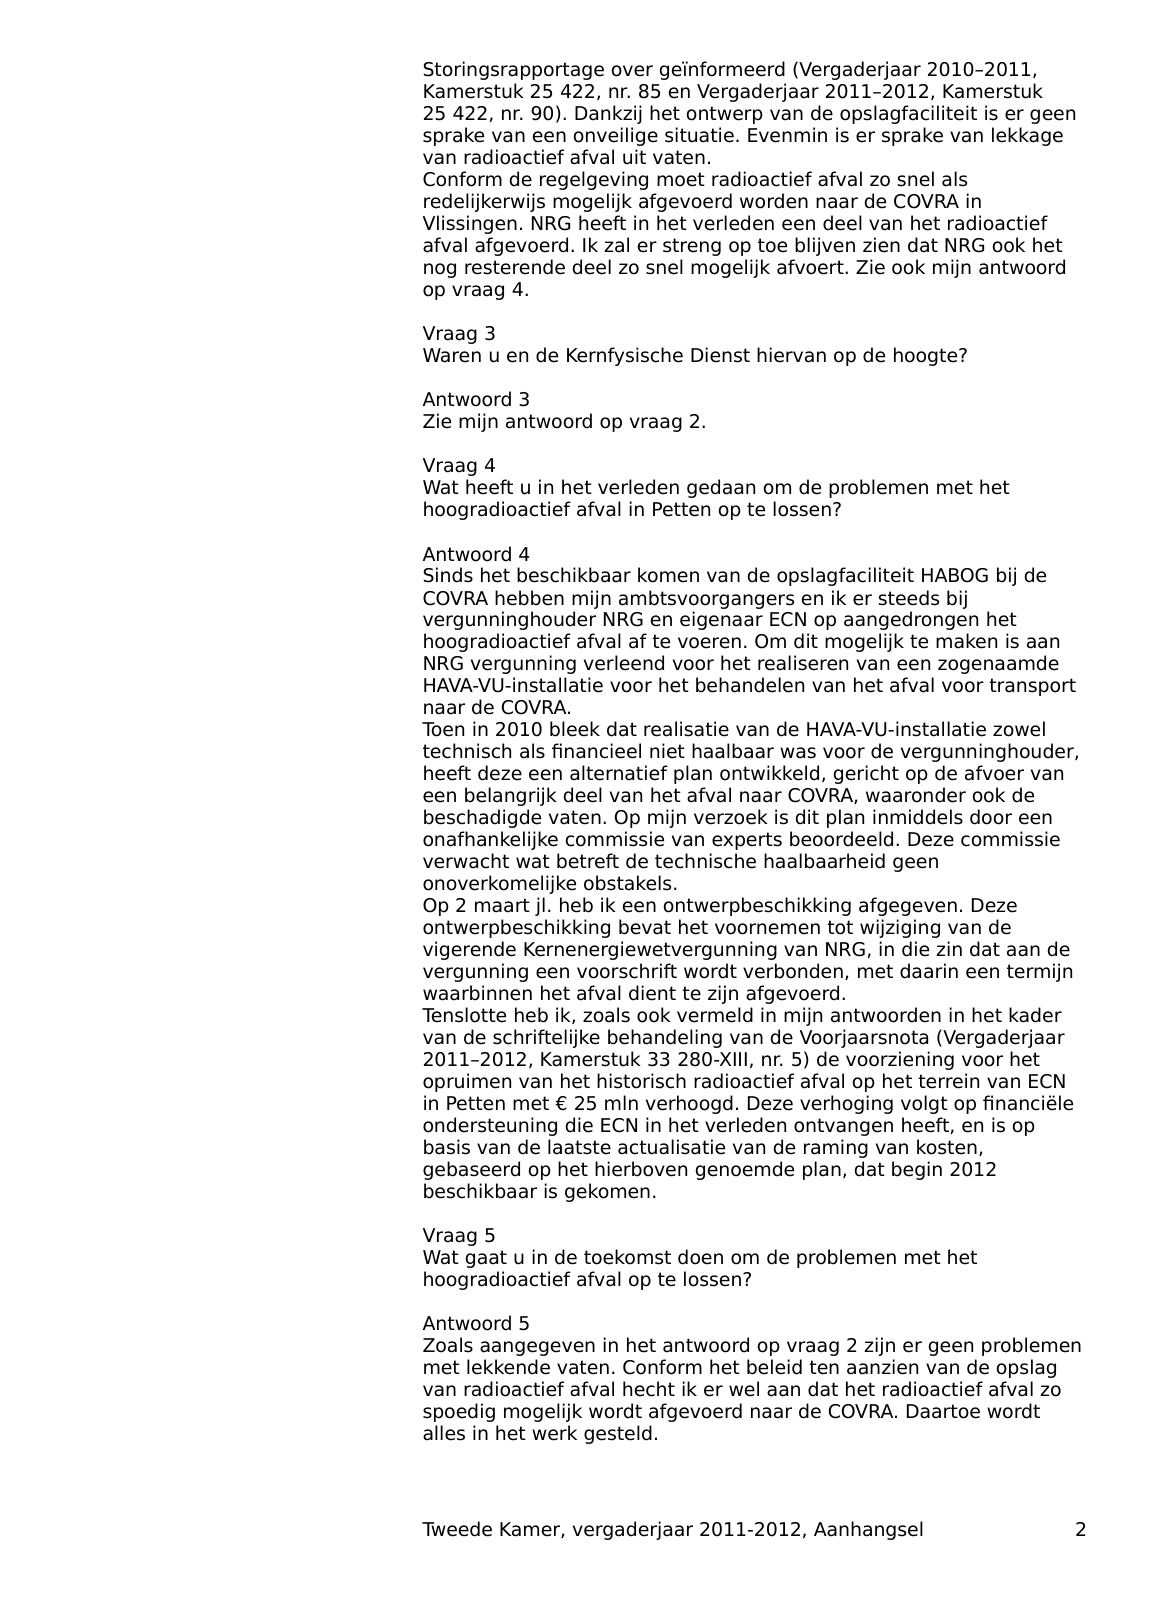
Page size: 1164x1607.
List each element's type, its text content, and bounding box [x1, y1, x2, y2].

text Antwoord 3 [422, 389, 1087, 411]
text Tenslotte heb ik, zoals ook vermeld in mijn antwoorden in het kader van de schriftelijke behandeling van de Voorjaarsnota (Vergaderjaar 2011–2012, Kamerstuk 33 280-XIII, nr. 5) de voorziening voor het opruimen van het historisch radioactief afval op het terrein van ECN in Petten met € 25 mln verhoogd. Deze verhoging volgt op financiële ondersteuning die ECN in het verleden ontvangen heeft, en is op basis van de laatste actualisatie van de raming van kosten, gebaseerd op het hierboven genoemde plan, dat begin 2012 beschikbaar is gekomen. [422, 1005, 1087, 1203]
text Storingsrapportage over geïnformeerd (Vergaderjaar 2010–2011, Kamerstuk 25 422, nr. 85 en Vergaderjaar 2011–2012, Kamerstuk 25 422, nr. 90). Dankzij het ontwerp van de opslagfaciliteit is er geen sprake van een onveilige situatie. Evenmin is er sprake van lekkage van radioactief afval uit vaten. [422, 59, 1087, 169]
text Zoals aangegeven in het antwoord op vraag 2 zijn er geen problemen met lekkende vaten. Conform het beleid ten aanzien van de opslag van radioactief afval hecht ik er wel aan dat het radioactief afval zo spoedig mogelijk wordt afgevoerd naar de COVRA. Daartoe wordt alles in het werk gesteld. [422, 1335, 1087, 1445]
text Antwoord 4 [422, 543, 1087, 565]
text Vraag 4 [422, 455, 1087, 477]
text Vraag 5 [422, 1225, 1087, 1247]
text Conform de regelgeving moet radioactief afval zo snel als redelijkerwijs mogelijk afgevoerd worden naar de COVRA in Vlissingen. NRG heeft in het verleden een deel van het radioactief afval afgevoerd. Ik zal er streng op toe blijven zien dat NRG ook het nog resterende deel zo snel mogelijk afvoert. Zie ook mijn antwoord op vraag 4. [422, 169, 1087, 301]
text Antwoord 5 [422, 1313, 1087, 1335]
text Vraag 3 [422, 323, 1087, 345]
text Toen in 2010 bleek dat realisatie van de HAVA-VU-installatie zowel technisch als financieel niet haalbaar was voor de vergunninghouder, heeft deze een alternatief plan ontwikkeld, gericht op de afvoer van een belangrijk deel van het afval naar COVRA, waaronder ook de beschadigde vaten. Op mijn verzoek is dit plan inmiddels door een onafhankelijke commissie van experts beoordeeld. Deze commissie verwacht wat betreft de technische haalbaarheid geen onoverkomelijke obstakels. [422, 719, 1087, 895]
text Wat gaat u in de toekomst doen om de problemen met het hoogradioactief afval op te lossen? [422, 1247, 1087, 1291]
text Zie mijn antwoord op vraag 2. [422, 411, 1087, 433]
text Wat heeft u in het verleden gedaan om de problemen met het hoogradioactief afval in Petten op te lossen? [422, 477, 1087, 521]
text Sinds het beschikbaar komen van de opslagfaciliteit HABOG bij de COVRA hebben mijn ambtsvoorgangers en ik er steeds bij vergunninghouder NRG en eigenaar ECN op aangedrongen het hoogradioactief afval af te voeren. Om dit mogelijk te maken is aan NRG vergunning verleend voor het realiseren van een zogenaamde HAVA-VU-installatie voor het behandelen van het afval voor transport naar de COVRA. [422, 565, 1087, 719]
text Op 2 maart jl. heb ik een ontwerpbeschikking afgegeven. Deze ontwerpbeschikking bevat het voornemen tot wijziging van de vigerende Kernenergiewetvergunning van NRG, in die zin dat aan de vergunning een voorschrift wordt verbonden, met daarin een termijn waarbinnen het afval dient te zijn afgevoerd. [422, 895, 1087, 1005]
text Waren u en de Kernfysische Dienst hiervan op de hoogte? [422, 345, 1087, 367]
